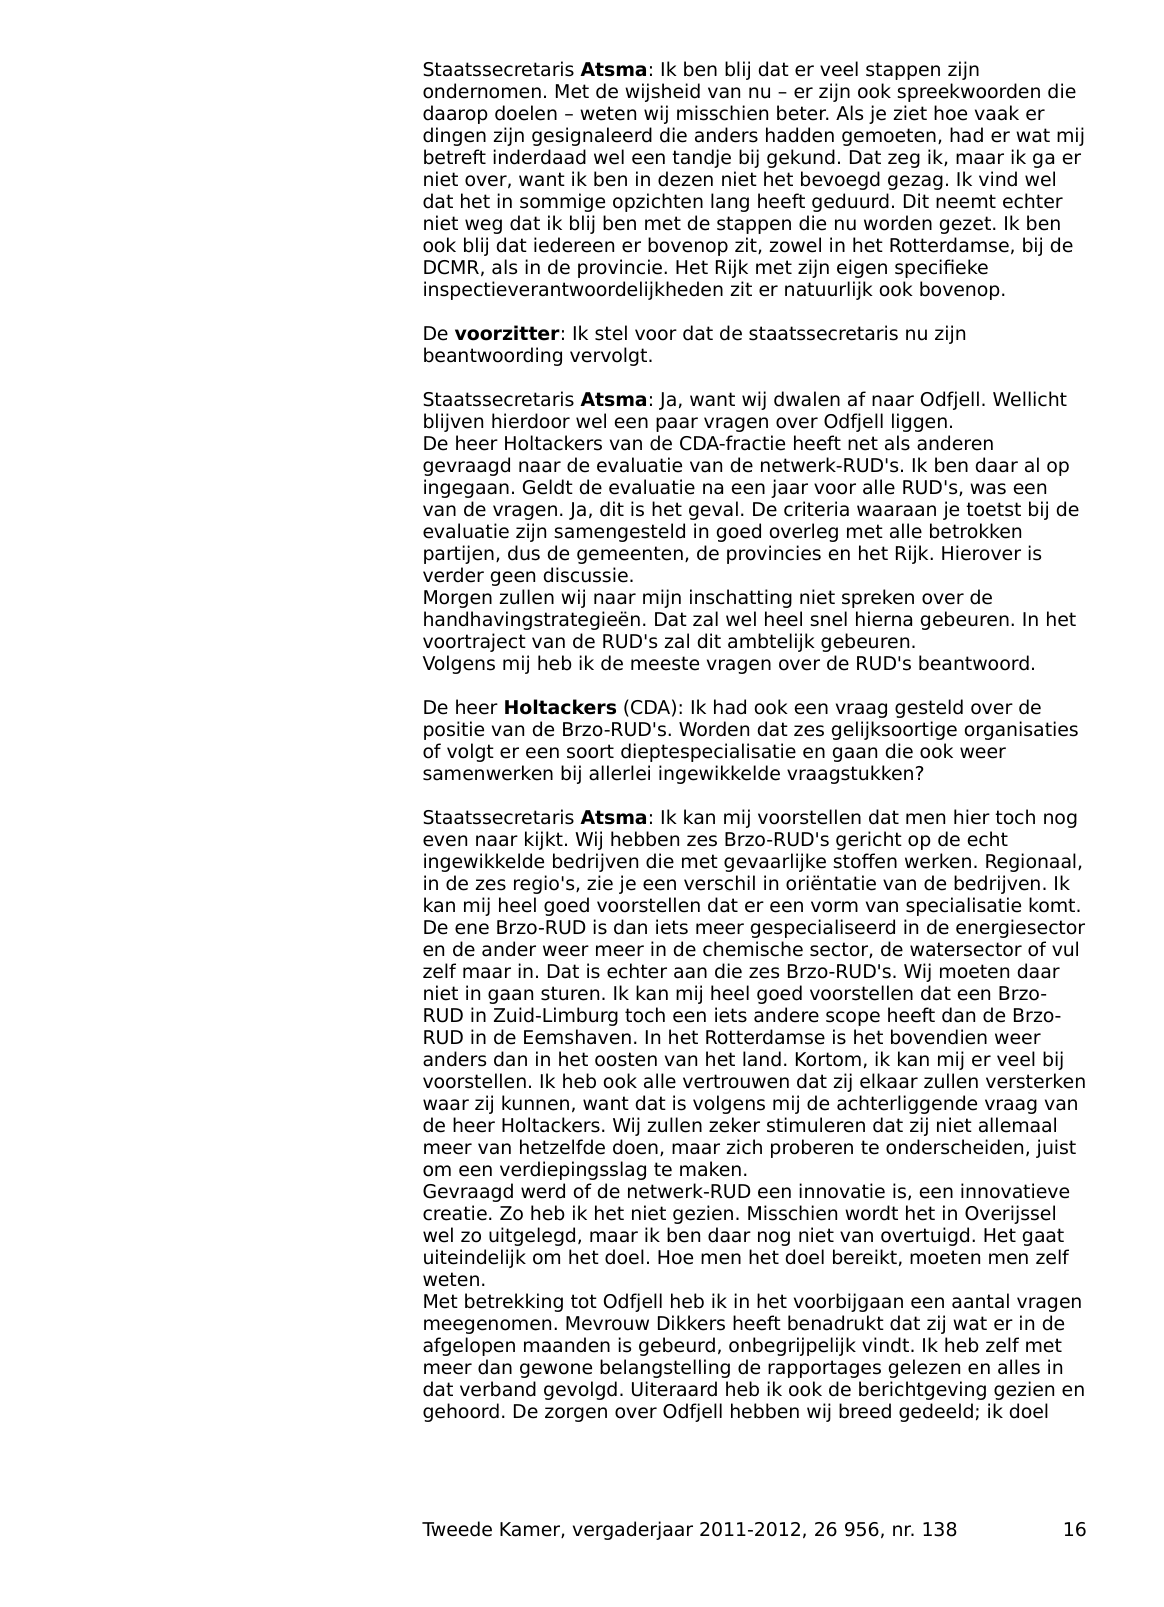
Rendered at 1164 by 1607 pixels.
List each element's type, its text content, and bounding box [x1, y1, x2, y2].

text Staatssecretaris Atsma: Ik ben blij dat er veel stappen zijn ondernomen. Met de wijsheid van nu – er zijn ook spreekwoorden die daarop doelen – weten wij misschien beter. Als je ziet hoe vaak er dingen zijn gesignaleerd die anders hadden gemoeten, had er wat mij betreft inderdaad wel een tandje bij gekund. Dat zeg ik, maar ik ga er niet over, want ik ben in dezen niet het bevoegd gezag. Ik vind wel dat het in sommige opzichten lang heeft geduurd. Dit neemt echter niet weg dat ik blij ben met de stappen die nu worden gezet. Ik ben ook blij dat iedereen er bovenop zit, zowel in het Rotterdamse, bij de DCMR, als in de provincie. Het Rijk met zijn eigen specifieke inspectieverantwoordelijkheden zit er natuurlijk ook bovenop. [422, 59, 1087, 301]
text De voorzitter: Ik stel voor dat de staatssecretaris nu zijn beantwoording vervolgt. [422, 323, 1087, 367]
text Volgens mij heb ik de meeste vragen over de RUD's beantwoord. [422, 653, 1087, 675]
text Staatssecretaris Atsma: Ik kan mij voorstellen dat men hier toch nog even naar kijkt. Wij hebben zes Brzo-RUD's gericht op de echt ingewikkelde bedrijven die met gevaarlijke stoffen werken. Regionaal, in de zes regio's, zie je een verschil in oriëntatie van de bedrijven. Ik kan mij heel goed voorstellen dat er een vorm van specialisatie komt. De ene Brzo-RUD is dan iets meer gespecialiseerd in de energiesector en de ander weer meer in de chemische sector, de watersector of vul zelf maar in. Dat is echter aan die zes Brzo-RUD's. Wij moeten daar niet in gaan sturen. Ik kan mij heel goed voorstellen dat een Brzo-RUD in Zuid-Limburg toch een iets andere scope heeft dan de Brzo-RUD in de Eemshaven. In het Rotterdamse is het bovendien weer anders dan in het oosten van het land. Kortom, ik kan mij er veel bij voorstellen. Ik heb ook alle vertrouwen dat zij elkaar zullen versterken waar zij kunnen, want dat is volgens mij de achterliggende vraag van de heer Holtackers. Wij zullen zeker stimuleren dat zij niet allemaal meer van hetzelfde doen, maar zich proberen te onderscheiden, juist om een verdiepingsslag te maken. [422, 807, 1087, 1181]
text De heer Holtackers (CDA): Ik had ook een vraag gesteld over de positie van de Brzo-RUD's. Worden dat zes gelijksoortige organisaties of volgt er een soort dieptespecialisatie en gaan die ook weer samenwerken bij allerlei ingewikkelde vraagstukken? [422, 697, 1087, 785]
text Morgen zullen wij naar mijn inschatting niet spreken over de handhavingstrategieën. Dat zal wel heel snel hierna gebeuren. In het voortraject van de RUD's zal dit ambtelijk gebeuren. [422, 587, 1087, 653]
text Met betrekking tot Odfjell heb ik in het voorbijgaan een aantal vragen meegenomen. Mevrouw Dikkers heeft benadrukt dat zij wat er in de afgelopen maanden is gebeurd, onbegrijpelijk vindt. Ik heb zelf met meer dan gewone belangstelling de rapportages gelezen en alles in dat verband gevolgd. Uiteraard heb ik ook de berichtgeving gezien en gehoord. De zorgen over Odfjell hebben wij breed gedeeld; ik doel [422, 1291, 1087, 1423]
text Gevraagd werd of de netwerk-RUD een innovatie is, een innovatieve creatie. Zo heb ik het niet gezien. Misschien wordt het in Overijssel wel zo uitgelegd, maar ik ben daar nog niet van overtuigd. Het gaat uiteindelijk om het doel. Hoe men het doel bereikt, moeten men zelf weten. [422, 1181, 1087, 1291]
text Staatssecretaris Atsma: Ja, want wij dwalen af naar Odfjell. Wellicht blijven hierdoor wel een paar vragen over Odfjell liggen. [422, 389, 1087, 433]
text De heer Holtackers van de CDA-fractie heeft net als anderen gevraagd naar de evaluatie van de netwerk-RUD's. Ik ben daar al op ingegaan. Geldt de evaluatie na een jaar voor alle RUD's, was een van de vragen. Ja, dit is het geval. De criteria waaraan je toetst bij de evaluatie zijn samengesteld in goed overleg met alle betrokken partijen, dus de gemeenten, de provincies en het Rijk. Hierover is verder geen discussie. [422, 433, 1087, 587]
